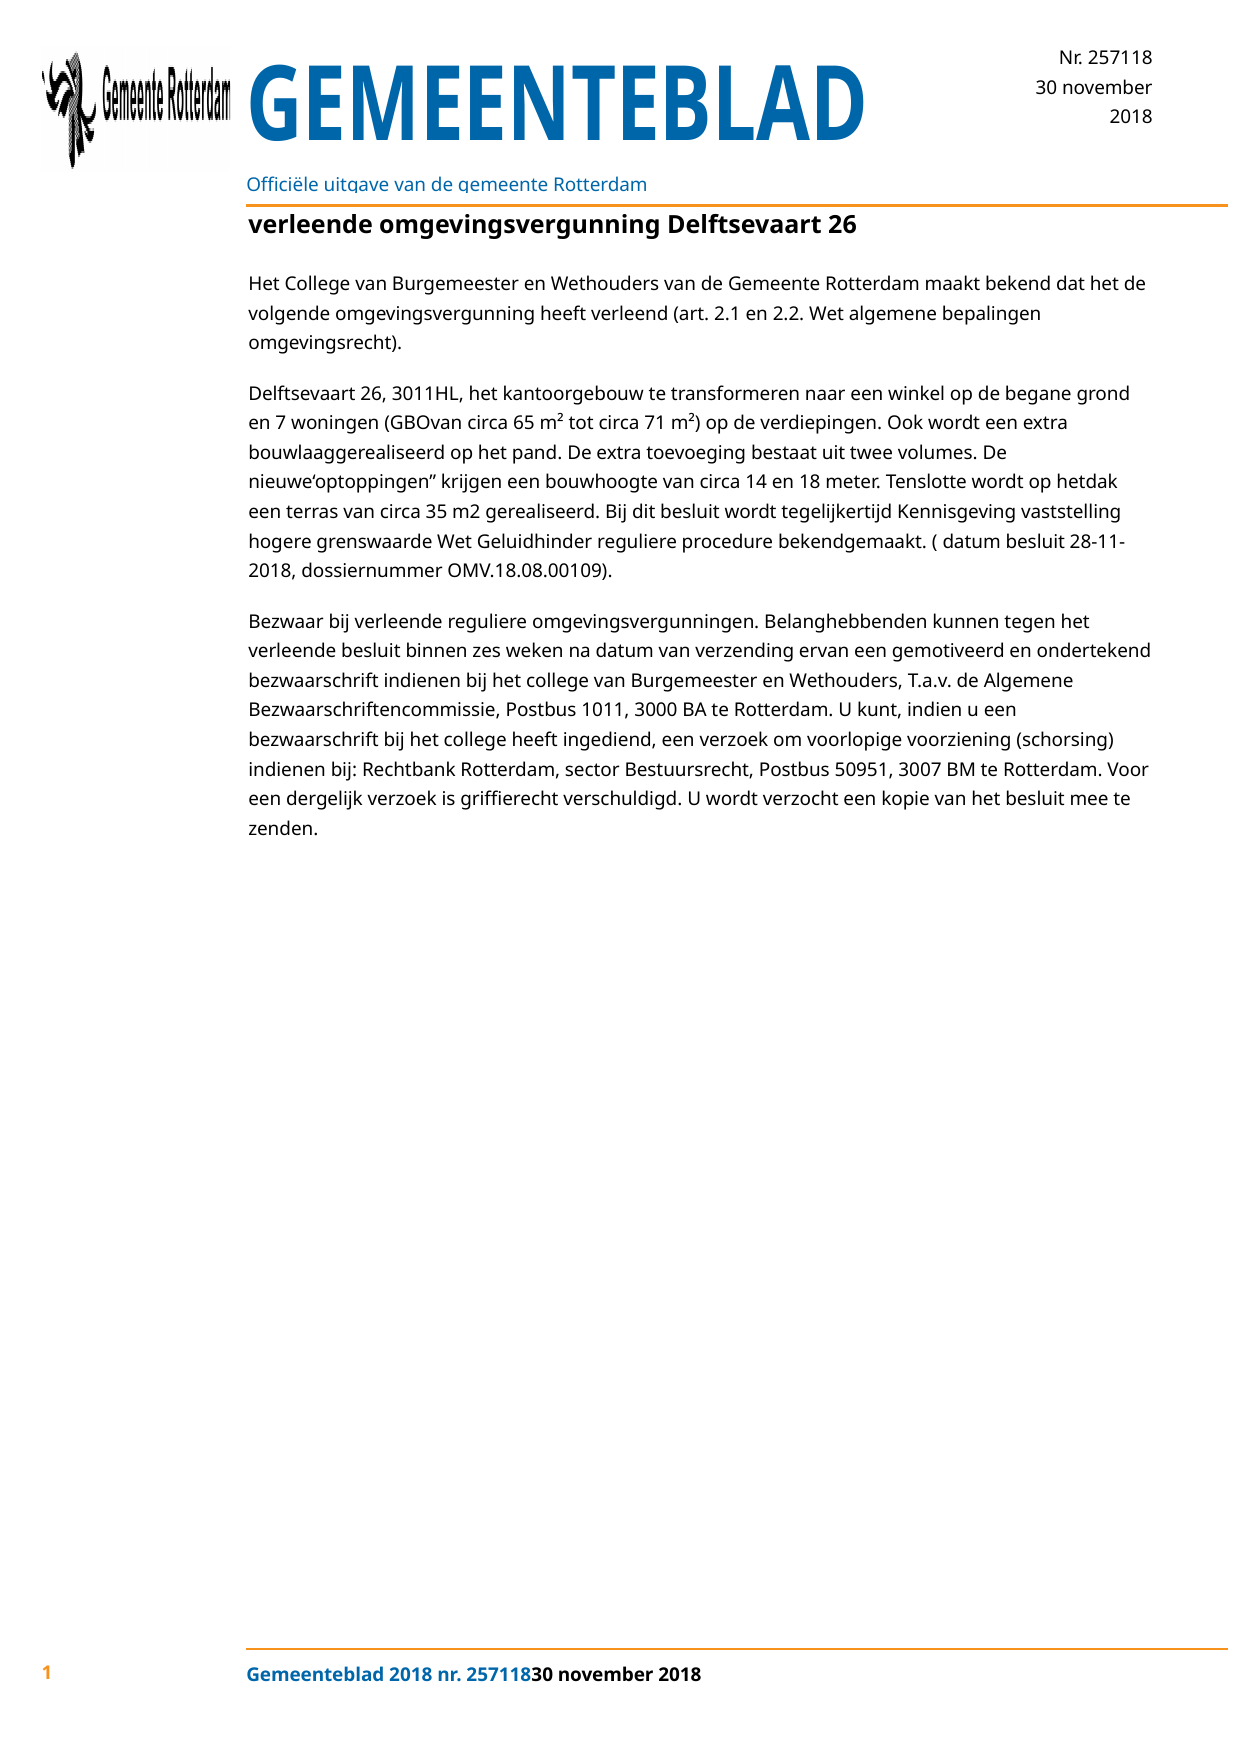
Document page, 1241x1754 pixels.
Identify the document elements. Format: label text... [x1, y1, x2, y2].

text Bezwaar bij verleende reguliere omgevingsvergunningen. Belanghebbenden kunnen tegen het verleende besluit binnen zes weken na datum van verzending ervan een gemotiveerd en ondertekend bezwaarschrift indienen bij het college van Burgemeester en Wethouders, T.a.v. de Algemene Bezwaarschriftencommissie, Postbus 1011, 3000 BA te Rotterdam. U kunt, indien u een bezwaarschrift bij het college heeft ingediend, een verzoek om voorlopige voorziening (schorsing) indienen bij: Rechtbank Rotterdam, sector Bestuursrecht, Postbus 50951, 3007 BM te Rotterdam. Voor een dergelijk verzoek is griffierecht verschuldigd. U wordt verzocht een kopie van het besluit mee te zenden. [248, 608, 1152, 841]
picture [41, 47, 231, 172]
text Het College van Burgemeester en Wethouders van de Gemeente Rotterdam maakt bekend dat het de volgende omgevingsvergunning heeft verleend (art. 2.1 en 2.2. Wet algemene bepalingen omgevingsrecht). [248, 270, 1152, 355]
text verleende omgevingsvergunning Delftsevaart 26 [248, 207, 1152, 241]
text Delftsevaart 26, 3011HL, het kantoorgebouw te transformeren naar een winkel op de begane grond en 7 woningen (GBOvan circa 65 m² tot circa 71 m²) op de verdiepingen. Ook wordt een extra bouwlaaggerealiseerd op het pand. De extra toevoeging bestaat uit twee volumes. De nieuwe‘optoppingen” krijgen een bouwhoogte van circa 14 en 18 meter. Tenslotte wordt op hetdak een terras van circa 35 m2 gerealiseerd. Bij dit besluit wordt tegelijkertijd Kennisgeving vaststelling hogere grenswaarde Wet Geluidhinder reguliere procedure bekendgemaakt. ( datum besluit 28-11-2018, dossiernummer OMV.18.08.00109). [248, 380, 1152, 583]
